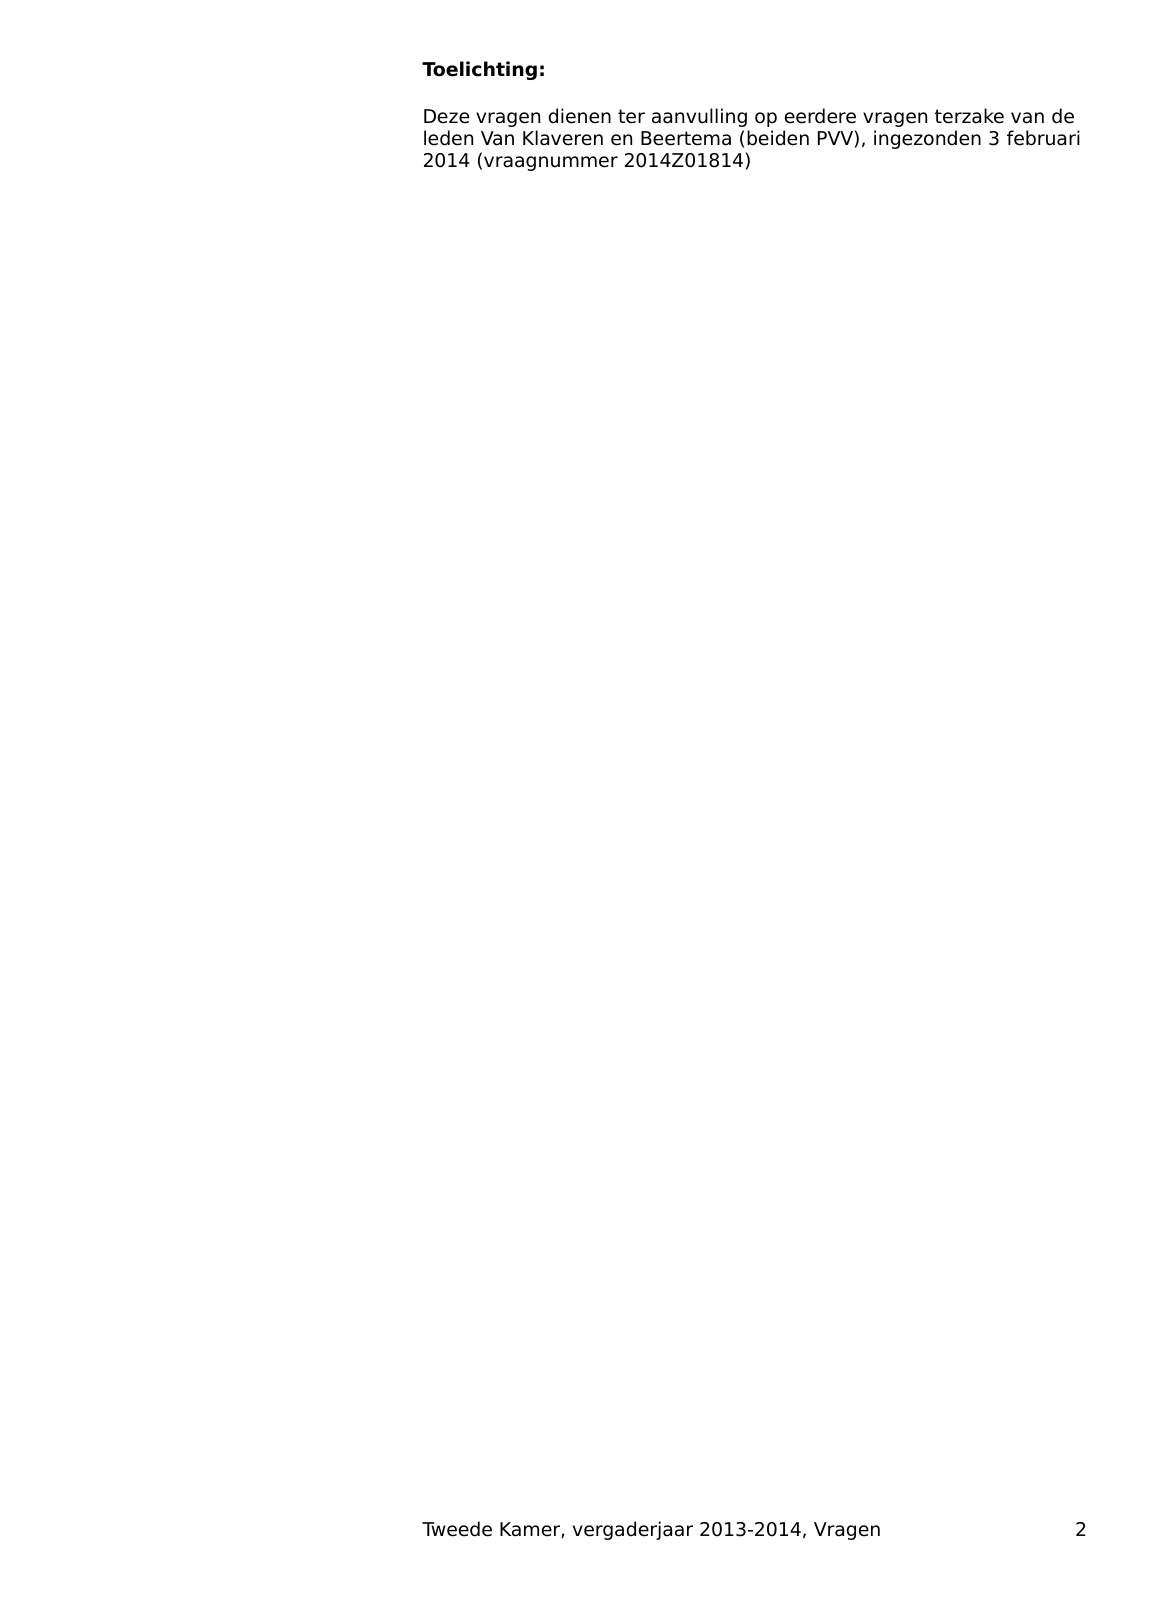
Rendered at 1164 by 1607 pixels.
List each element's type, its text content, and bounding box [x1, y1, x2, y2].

subtitle Toelichting: [422, 59, 1087, 81]
text Deze vragen dienen ter aanvulling op eerdere vragen terzake van de leden Van Klaveren en Beertema (beiden PVV), ingezonden 3 februari 2014 (vraagnummer 2014Z01814) [422, 106, 1087, 172]
